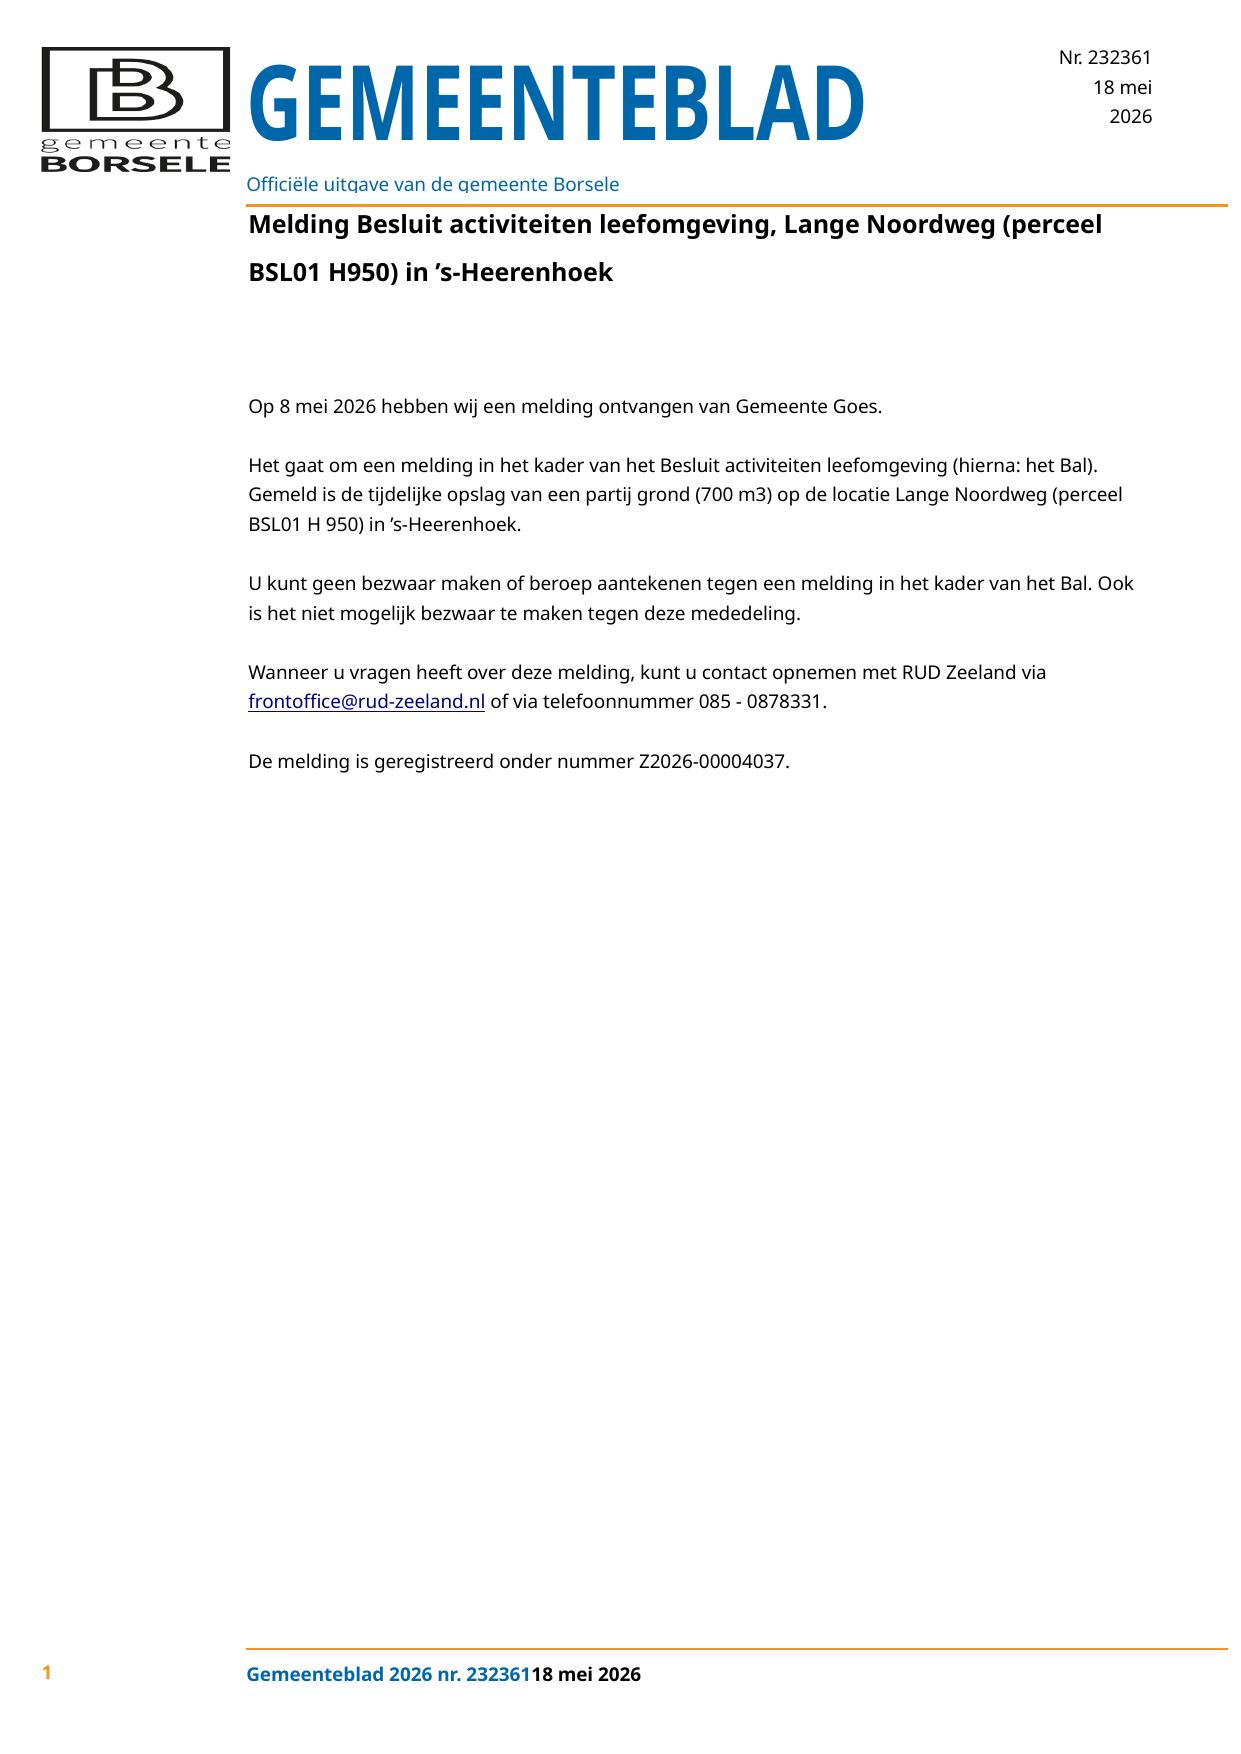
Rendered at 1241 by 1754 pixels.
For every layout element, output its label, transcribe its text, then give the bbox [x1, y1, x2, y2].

text Melding Besluit activiteiten leefomgeving, Lange Noordweg (perceel BSL01 H950) in ’s-Heerenhoek [248, 207, 1152, 288]
text Het gaat om een melding in het kader van het Besluit activiteiten leefomgeving (hierna: het Bal). Gemeld is de tijdelijke opslag van een partij grond (700 m3) op de locatie Lange Noordweg (perceel BSL01 H 950) in ’s-Heerenhoek. [248, 452, 1152, 537]
text Wanneer u vragen heeft over deze melding, kunt u contact opnemen met RUD Zeeland via frontoffice@rud-zeeland.nl of via telefoonnummer 085 - 0878331. [248, 659, 1152, 714]
text Op 8 mei 2026 hebben wij een melding ontvangen van Gemeente Goes. [248, 393, 1152, 419]
picture [41, 47, 231, 172]
text U kunt geen bezwaar maken of beroep aantekenen tegen een melding in het kader van het Bal. Ook is het niet mogelijk bezwaar te maken tegen deze mededeling. [248, 570, 1152, 626]
text De melding is geregistreerd onder nummer Z2026-00004037. [248, 748, 1152, 774]
